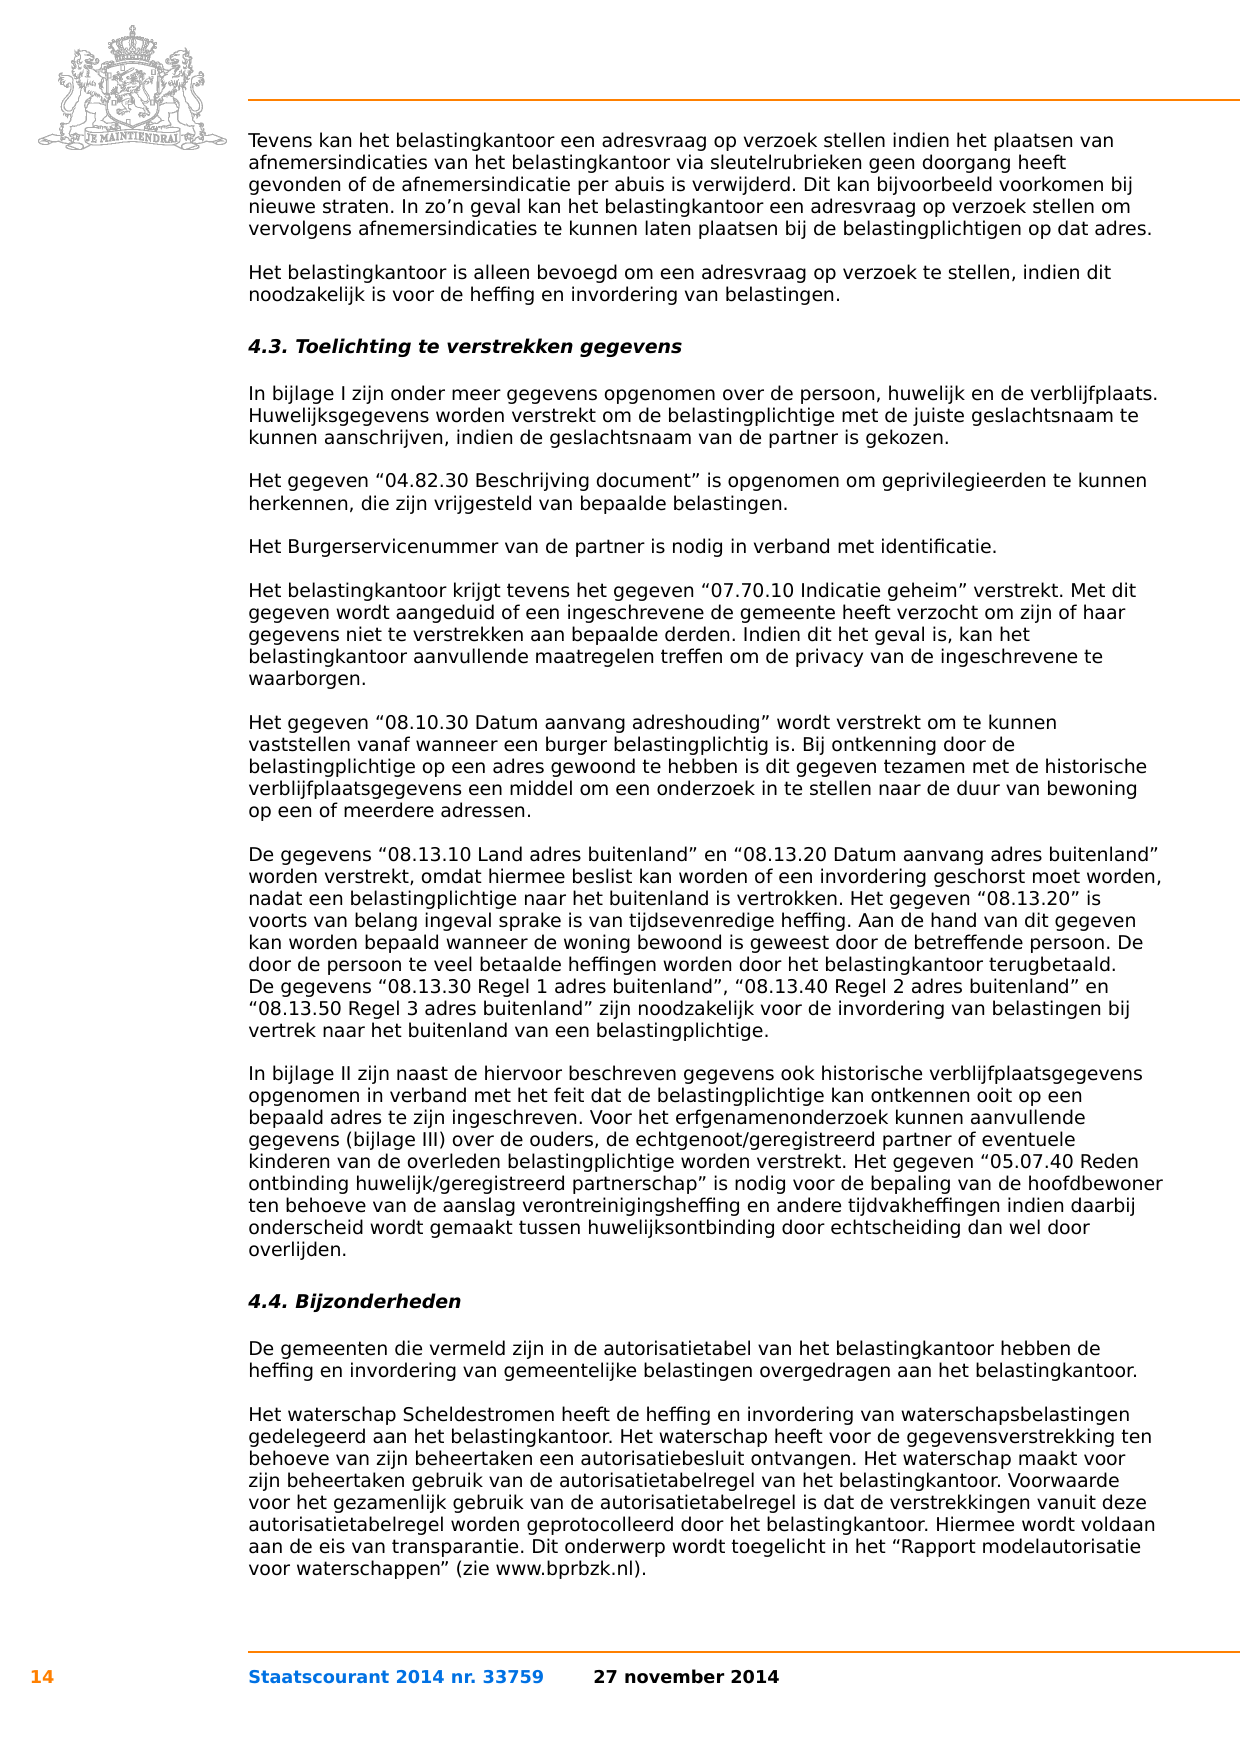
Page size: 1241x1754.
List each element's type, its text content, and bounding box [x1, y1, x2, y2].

text De gegevens “08.13.30 Regel 1 adres buitenland”, “08.13.40 Regel 2 adres buitenland” en “08.13.50 Regel 3 adres buitenland” zijn noodzakelijk voor de invordering van belastingen bij vertrek naar het buitenland van een belastingplichtige. [248, 976, 1163, 1041]
subtitle 4.3. Toelichting te verstrekken gegevens [248, 336, 1163, 358]
subtitle 4.4. Bijzonderheden [248, 1291, 1163, 1313]
text Tevens kan het belastingkantoor een adresvraag op verzoek stellen indien het plaatsen van afnemersindicaties van het belastingkantoor via sleutelrubrieken geen doorgang heeft gevonden of de afnemersindicatie per abuis is verwijderd. Dit kan bijvoorbeeld voorkomen bij nieuwe straten. In zo’n geval kan het belastingkantoor een adresvraag op verzoek stellen om vervolgens afnemersindicaties te kunnen laten plaatsen bij de belastingplichtigen op dat adres. [248, 130, 1163, 240]
text De gemeenten die vermeld zijn in de autorisatietabel van het belastingkantoor hebben de heffing en invordering van gemeentelijke belastingen overgedragen aan het belastingkantoor. [248, 1338, 1163, 1382]
text Het waterschap Scheldestromen heeft de heffing en invordering van waterschapsbelastingen gedelegeerd aan het belastingkantoor. Het waterschap heeft voor de gegevensverstrekking ten behoeve van zijn beheertaken een autorisatiebesluit ontvangen. Het waterschap maakt voor zijn beheertaken gebruik van de autorisatietabelregel van het belastingkantoor. Voorwaarde voor het gezamenlijk gebruik van de autorisatietabelregel is dat de verstrekkingen vanuit deze autorisatietabelregel worden geprotocolleerd door het belastingkantoor. Hiermee wordt voldaan aan de eis van transparantie. Dit onderwerp wordt toegelicht in het “Rapport modelautorisatie voor waterschappen” (zie www.bprbzk.nl). [248, 1404, 1163, 1580]
text Het belastingkantoor krijgt tevens het gegeven “07.70.10 Indicatie geheim” verstrekt. Met dit gegeven wordt aangeduid of een ingeschrevene de gemeente heeft verzocht om zijn of haar gegevens niet te verstrekken aan bepaalde derden. Indien dit het geval is, kan het belastingkantoor aanvullende maatregelen treffen om de privacy van de ingeschrevene te waarborgen. [248, 580, 1163, 690]
text Het Burgerservicenummer van de partner is nodig in verband met identificatie. [248, 536, 1163, 558]
picture [38, 25, 227, 150]
text Het gegeven “04.82.30 Beschrijving document” is opgenomen om geprivilegieerden te kunnen herkennen, die zijn vrijgesteld van bepaalde belastingen. [248, 470, 1163, 514]
text Het gegeven “08.10.30 Datum aanvang adreshouding” wordt verstrekt om te kunnen vaststellen vanaf wanneer een burger belastingplichtig is. Bij ontkenning door de belastingplichtige op een adres gewoond te hebben is dit gegeven tezamen met de historische verblijfplaatsgegevens een middel om een onderzoek in te stellen naar de duur van bewoning op een of meerdere adressen. [248, 712, 1163, 822]
text Het belastingkantoor is alleen bevoegd om een adresvraag op verzoek te stellen, indien dit noodzakelijk is voor de heffing en invordering van belastingen. [248, 262, 1163, 306]
text In bijlage I zijn onder meer gegevens opgenomen over de persoon, huwelijk en de verblijfplaats. Huwelijksgegevens worden verstrekt om de belastingplichtige met de juiste geslachtsnaam te kunnen aanschrijven, indien de geslachtsnaam van de partner is gekozen. [248, 383, 1163, 448]
text De gegevens “08.13.10 Land adres buitenland” en “08.13.20 Datum aanvang adres buitenland” worden verstrekt, omdat hiermee beslist kan worden of een invordering geschorst moet worden, nadat een belastingplichtige naar het buitenland is vertrokken. Het gegeven “08.13.20” is voorts van belang ingeval sprake is van tijdsevenredige heffing. Aan de hand van dit gegeven kan worden bepaald wanneer de woning bewoond is geweest door de betreffende persoon. De door de persoon te veel betaalde heffingen worden door het belastingkantoor terugbetaald. [248, 844, 1163, 976]
text In bijlage II zijn naast de hiervoor beschreven gegevens ook historische verblijfplaatsgegevens opgenomen in verband met het feit dat de belastingplichtige kan ontkennen ooit op een bepaald adres te zijn ingeschreven. Voor het erfgenamenonderzoek kunnen aanvullende gegevens (bijlage III) over de ouders, de echtgenoot/geregistreerd partner of eventuele kinderen van de overleden belastingplichtige worden verstrekt. Het gegeven “05.07.40 Reden ontbinding huwelijk/geregistreerd partnerschap” is nodig voor de bepaling van de hoofdbewoner ten behoeve van de aanslag verontreinigingsheffing en andere tijdvakheffingen indien daarbij onderscheid wordt gemaakt tussen huwelijksontbinding door echtscheiding dan wel door overlijden. [248, 1063, 1163, 1261]
